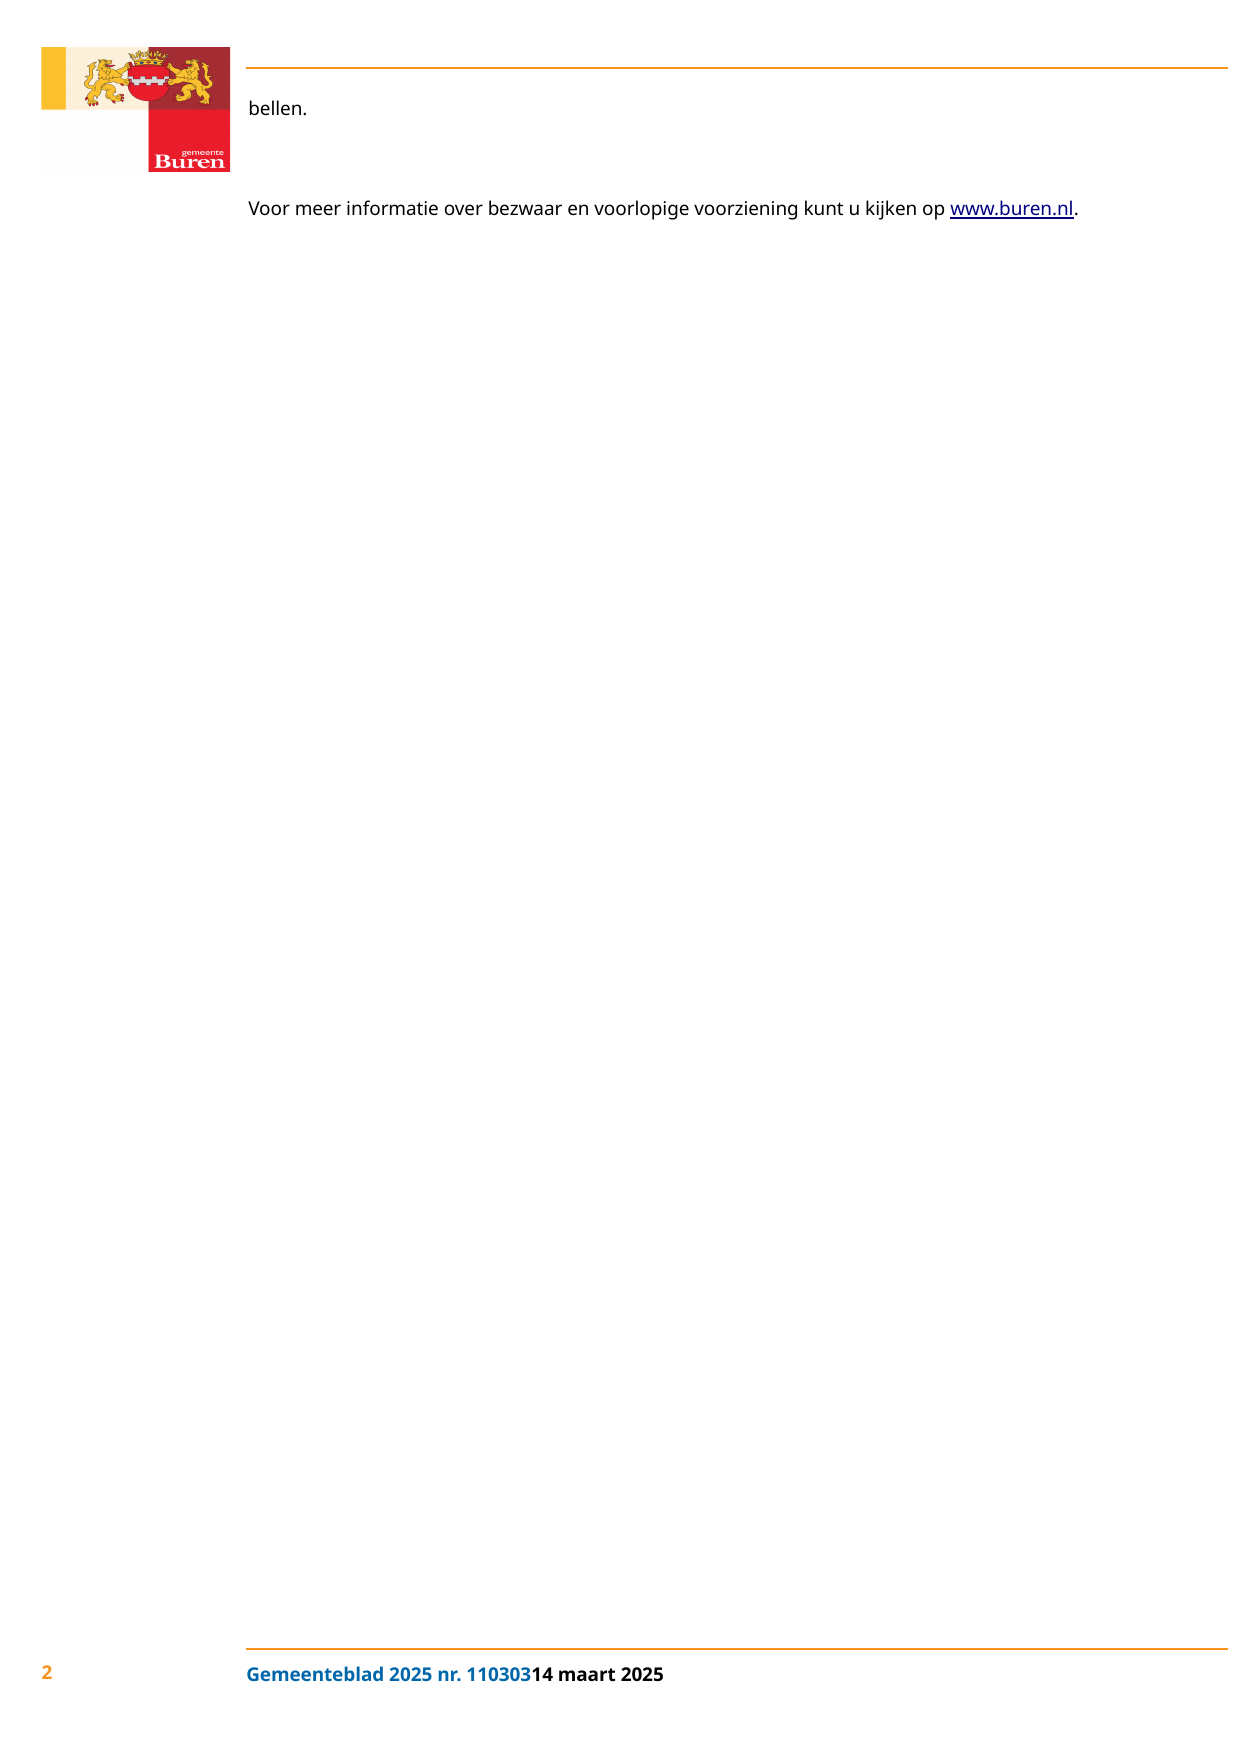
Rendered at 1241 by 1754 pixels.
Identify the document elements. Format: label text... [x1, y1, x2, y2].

text Voor meer informatie over bezwaar en voorlopige voorziening kunt u kijken op www.buren.nl. [248, 196, 1152, 221]
picture [41, 47, 231, 172]
text bellen. [248, 95, 1152, 121]
